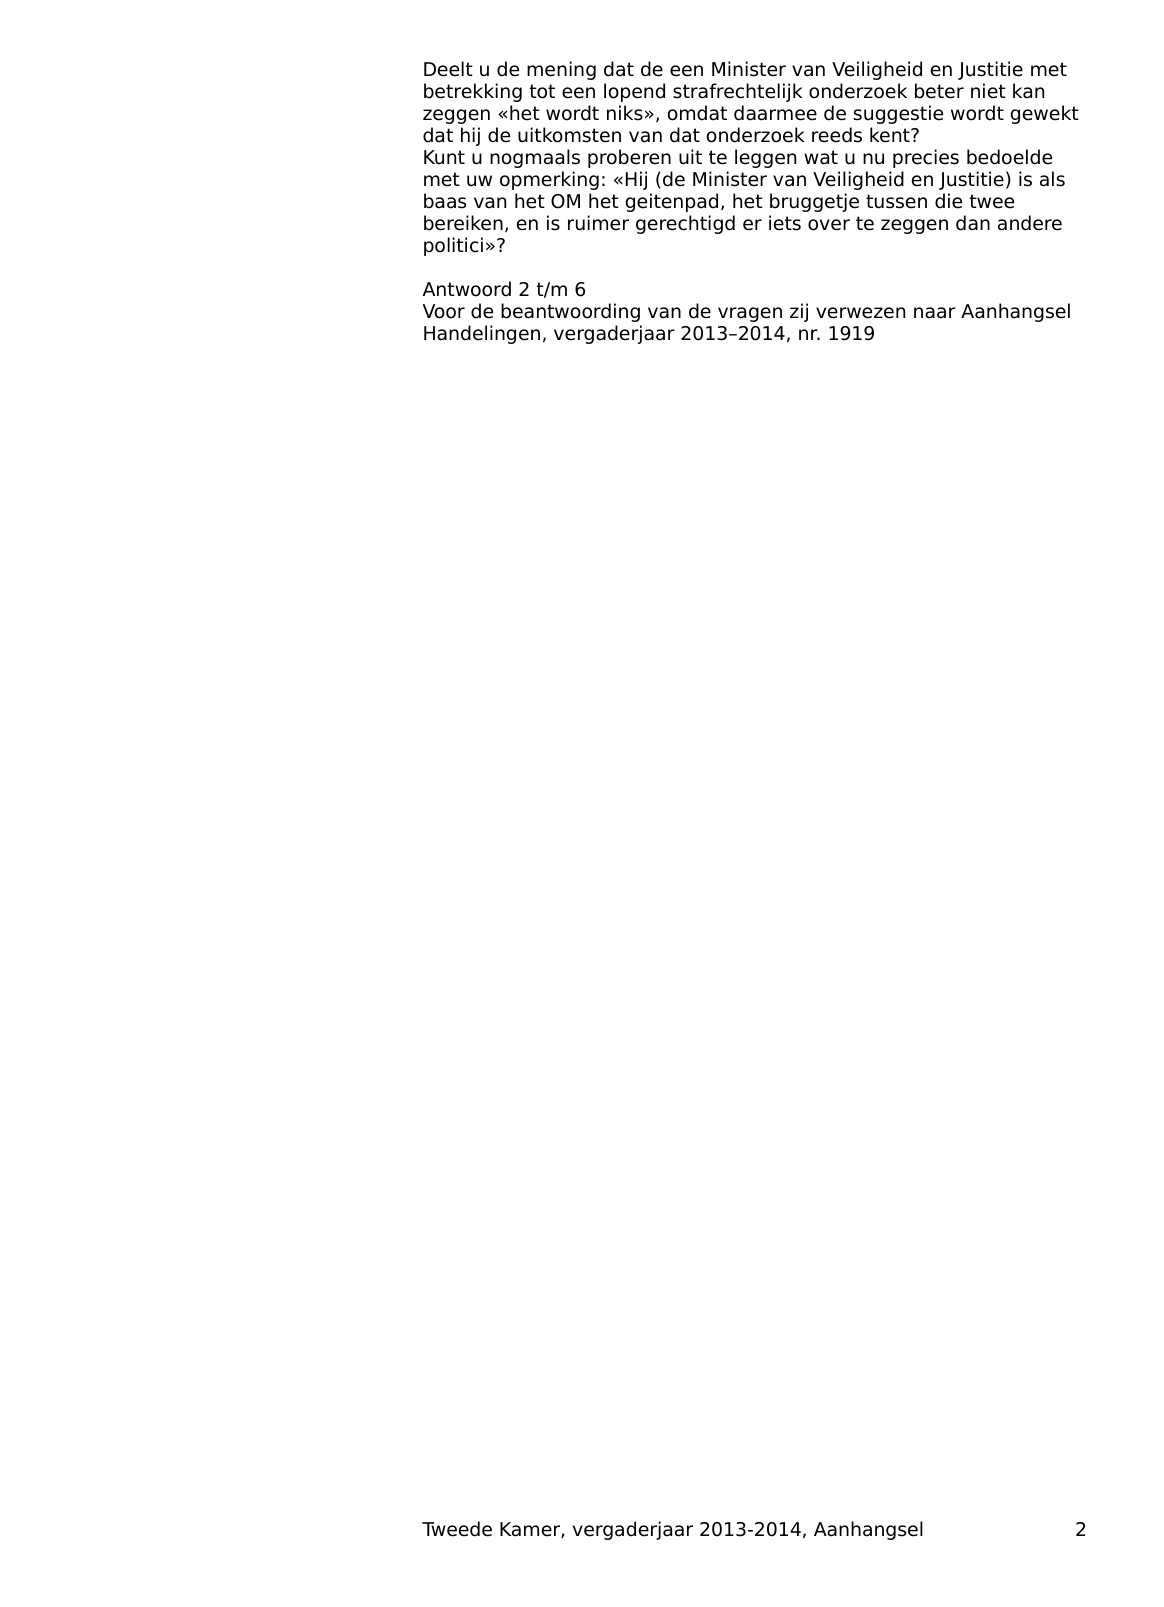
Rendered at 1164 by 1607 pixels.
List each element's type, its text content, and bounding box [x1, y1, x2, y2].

text Voor de beantwoording van de vragen zij verwezen naar Aanhangsel Handelingen, vergaderjaar 2013–2014, nr. 1919 [422, 301, 1087, 345]
text Kunt u nogmaals proberen uit te leggen wat u nu precies bedoelde met uw opmerking: «Hij (de Minister van Veiligheid en Justitie) is als baas van het OM het geitenpad, het bruggetje tussen die twee bereiken, en is ruimer gerechtigd er iets over te zeggen dan andere politici»? [422, 147, 1087, 257]
text Antwoord 2 t/m 6 [422, 279, 1087, 301]
text Deelt u de mening dat de een Minister van Veiligheid en Justitie met betrekking tot een lopend strafrechtelijk onderzoek beter niet kan zeggen «het wordt niks», omdat daarmee de suggestie wordt gewekt dat hij de uitkomsten van dat onderzoek reeds kent? [422, 59, 1087, 147]
